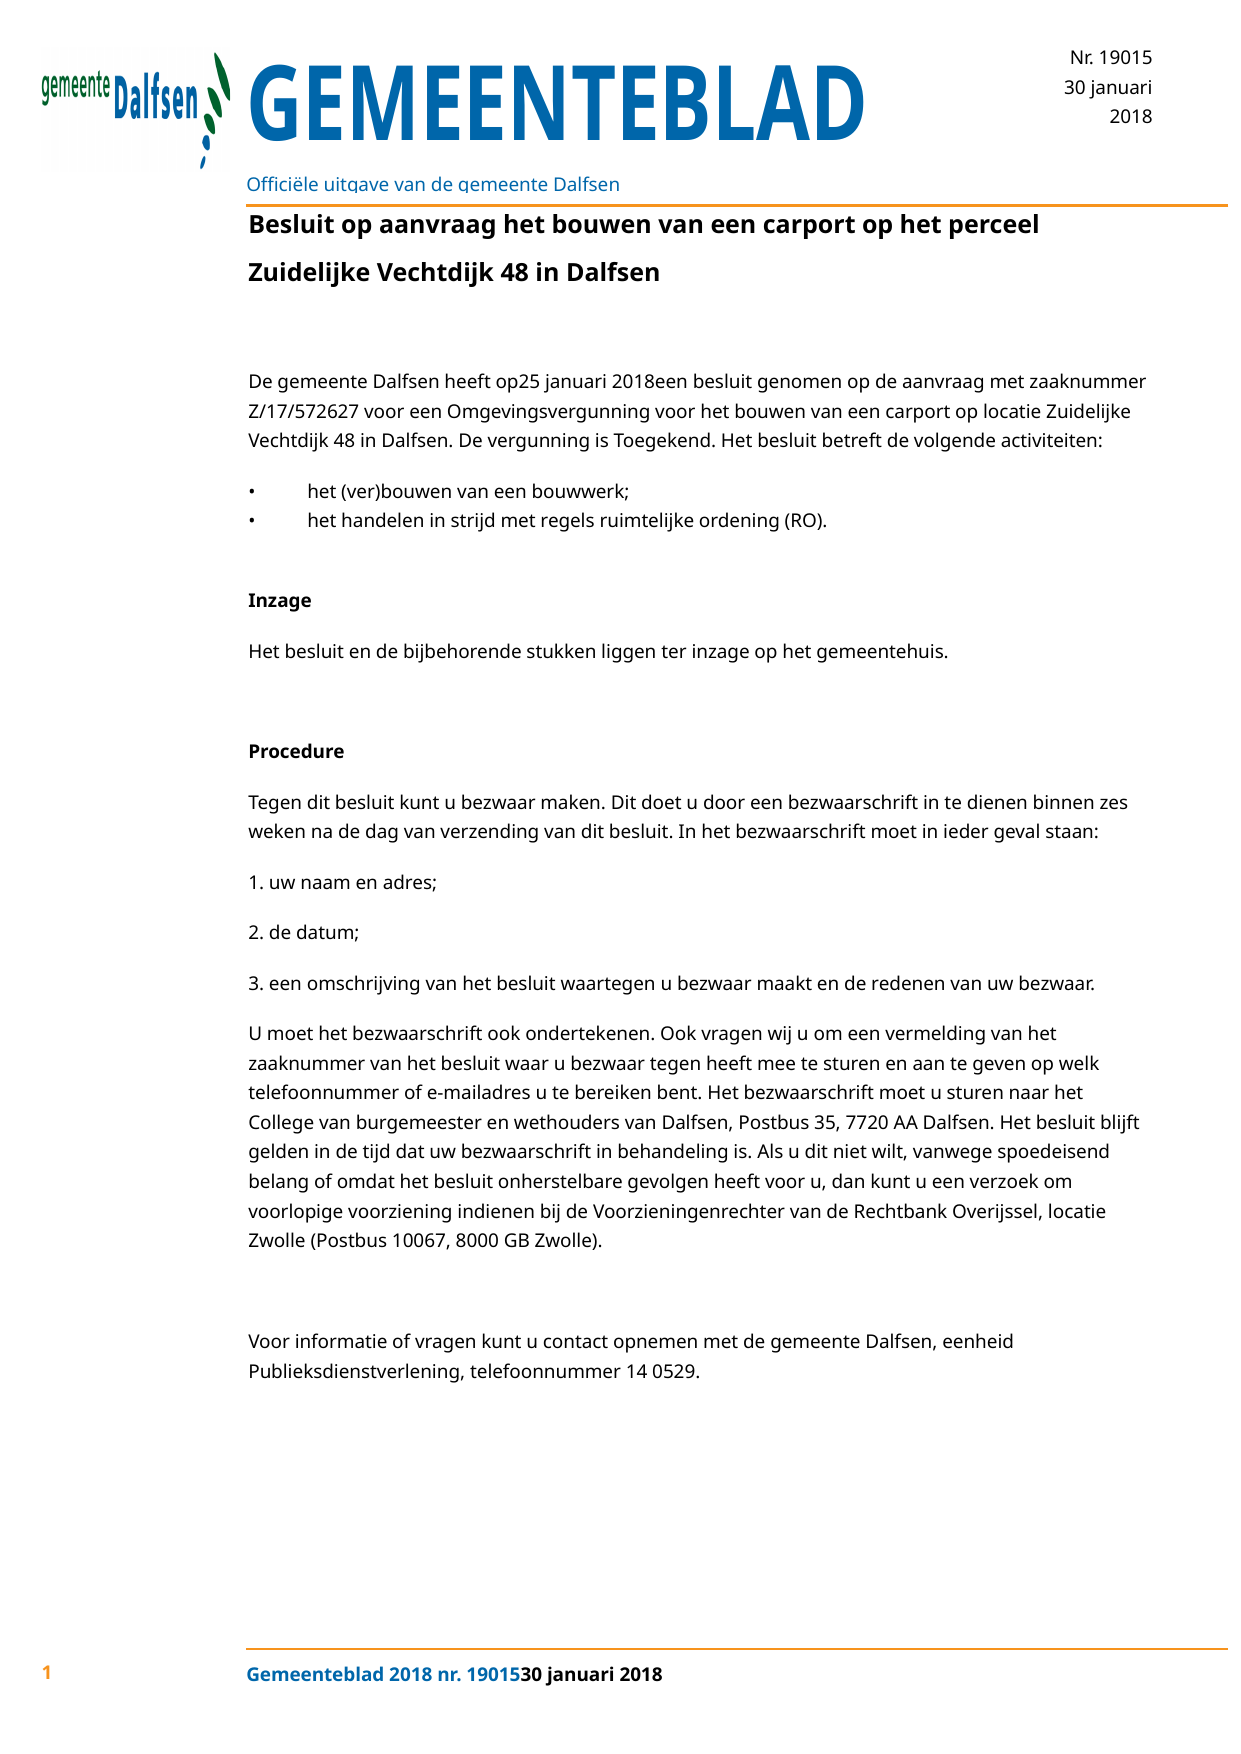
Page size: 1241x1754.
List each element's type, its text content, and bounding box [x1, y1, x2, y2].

text Besluit op aanvraag het bouwen van een carport op het perceel Zuidelijke Vechtdijk 48 in Dalfsen [248, 207, 1152, 288]
text Voor informatie of vragen kunt u contact opnemen met de gemeente Dalfsen, eenheid Publieksdienstverlening, telefoonnummer 14 0529. [248, 1328, 1152, 1384]
text Procedure [248, 739, 1152, 764]
text De gemeente Dalfsen heeft op25 januari 2018een besluit genomen op de aanvraag met zaaknummer Z/17/572627 voor een Omgevingsvergunning voor het bouwen van een carport op locatie Zuidelijke Vechtdijk 48 in Dalfsen. De vergunning is Toegekend. Het besluit betreft de volgende activiteiten: [248, 368, 1152, 453]
text U moet het bezwaarschrift ook ondertekenen. Ook vragen wij u om een vermelding van het zaaknummer van het besluit waar u bezwaar tegen heeft mee te sturen en aan te geven op welk telefoonnummer of e-mailadres u te bereiken bent. Het bezwaarschrift moet u sturen naar het College van burgemeester en wethouders van Dalfsen, Postbus 35, 7720 AA Dalfsen. Het besluit blijft gelden in de tijd dat uw bezwaarschrift in behandeling is. Als u dit niet wilt, vanwege spoedeisend belang of omdat het besluit onherstelbare gevolgen heeft voor u, dan kunt u een verzoek om voorlopige voorziening indienen bij de Voorzieningenrechter van de Rechtbank Overijssel, locatie Zwolle (Postbus 10067, 8000 GB Zwolle). [248, 1020, 1152, 1253]
text 1. uw naam en adres; [248, 869, 1152, 895]
list het handelen in strijd met regels ruimtelijke ordening (RO). [248, 507, 1152, 533]
text 3. een omschrijving van het besluit waartegen u bezwaar maakt en de redenen van uw bezwaar. [248, 970, 1152, 996]
list het (ver)bouwen van een bouwwerk; [248, 478, 1152, 504]
text Inzage [248, 587, 1152, 613]
text Het besluit en de bijbehorende stukken liggen ter inzage op het gemeentehuis. [248, 638, 1152, 664]
text 2. de datum; [248, 919, 1152, 945]
picture [41, 47, 231, 172]
text Tegen dit besluit kunt u bezwaar maken. Dit doet u door een bezwaarschrift in te dienen binnen zes weken na de dag van verzending van dit besluit. In het bezwaarschrift moet in ieder geval staan: [248, 789, 1152, 844]
